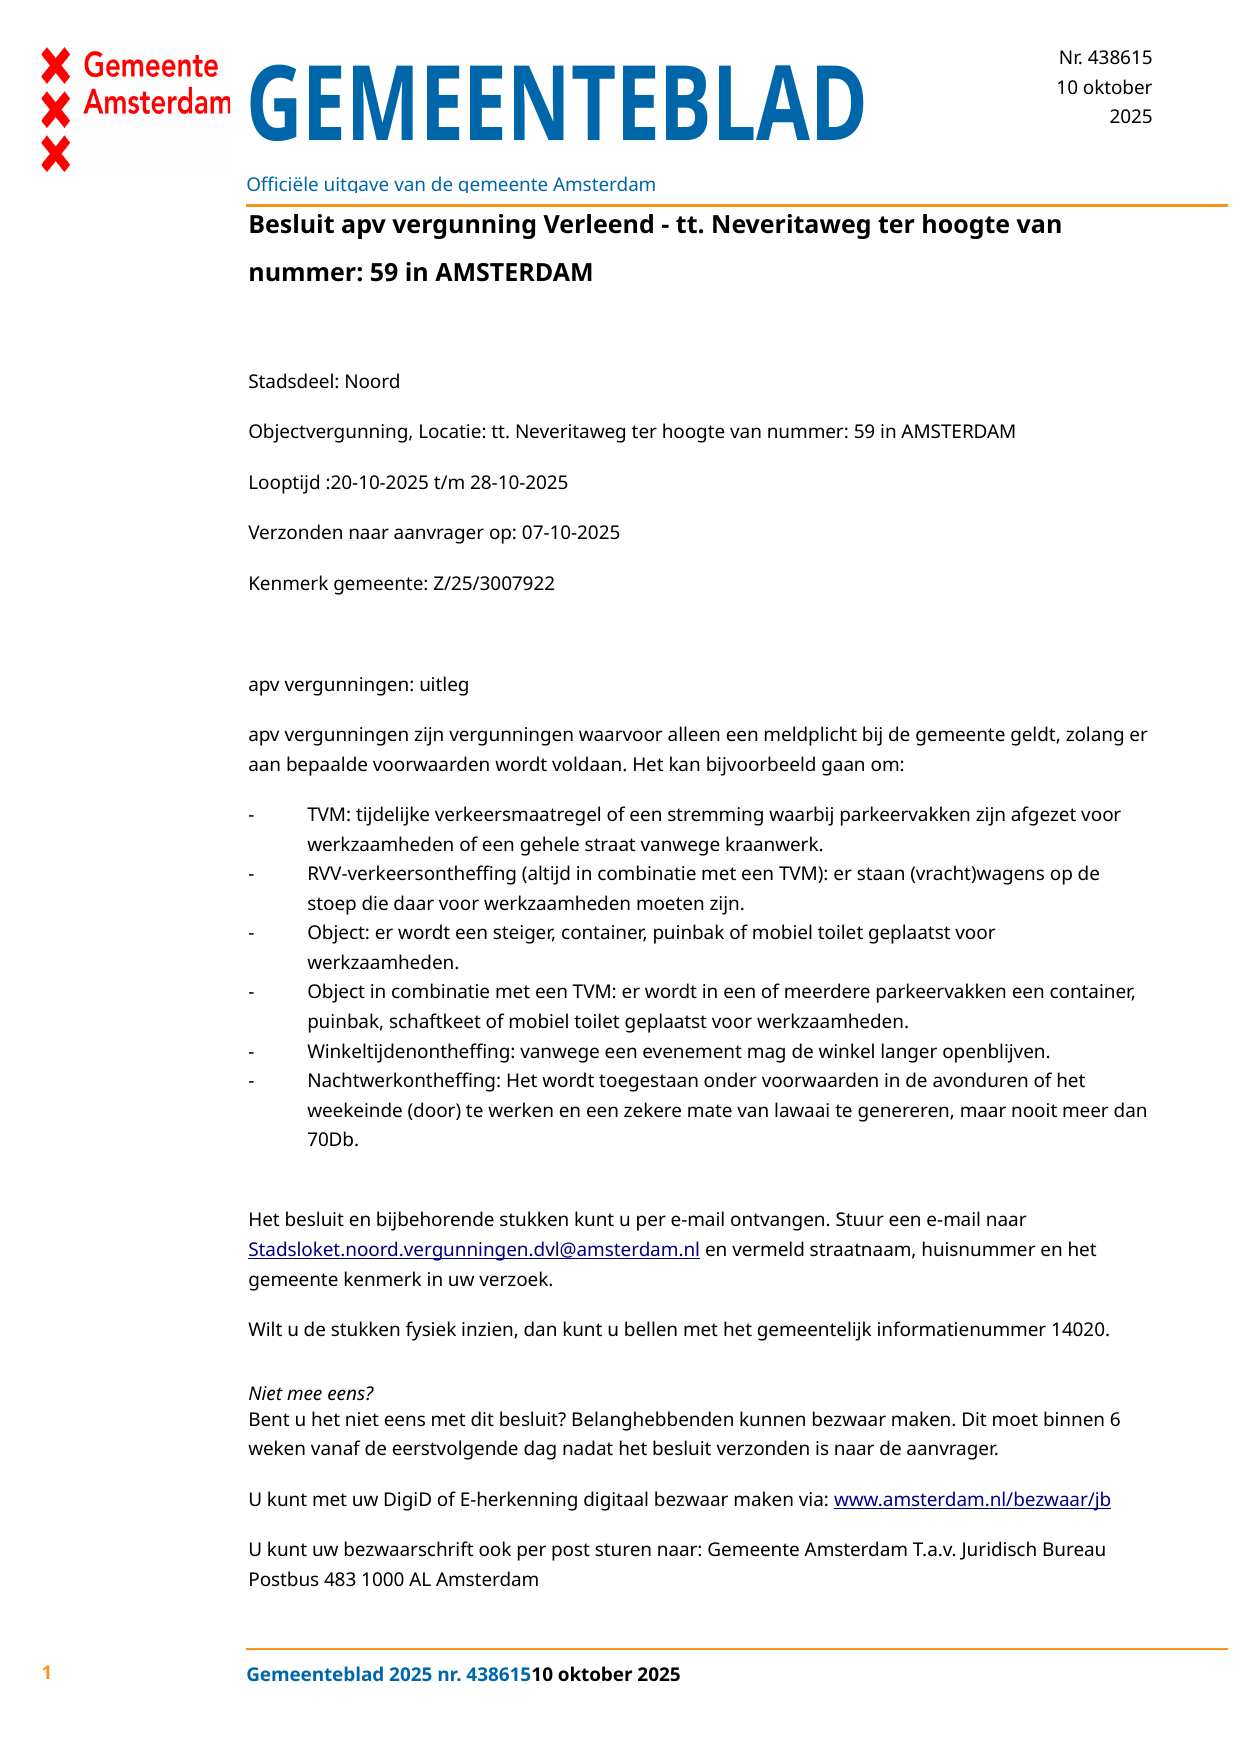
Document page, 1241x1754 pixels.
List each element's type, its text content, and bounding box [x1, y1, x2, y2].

list RVV-verkeersontheffing (altijd in combinatie met een TVM): er staan (vracht)wagens op de stoep die daar voor werkzaamheden moeten zijn. [248, 860, 1152, 916]
text Verzonden naar aanvrager op: 07-10-2025 [248, 519, 1152, 545]
text Wilt u de stukken fysiek inzien, dan kunt u bellen met het gemeentelijk informatienummer 14020. [248, 1316, 1152, 1342]
picture [41, 47, 231, 172]
text Objectvergunning, Locatie: tt. Neveritaweg ter hoogte van nummer: 59 in AMSTERDAM [248, 419, 1152, 444]
text Stadsdeel: Noord [248, 368, 1152, 394]
list Nachtwerkontheffing: Het wordt toegestaan onder voorwaarden in de avonduren of het weekeinde (door) te werken en een zekere mate van lawaai te genereren, maar nooit meer dan 70Db. [248, 1067, 1152, 1152]
text Besluit apv vergunning Verleend - tt. Neveritaweg ter hoogte van nummer: 59 in AMSTERDAM [248, 207, 1152, 288]
text Het besluit en bijbehorende stukken kunt u per e-mail ontvangen. Stuur een e-mail naar Stadsloket.noord.vergunningen.dvl@amsterdam.nl en vermeld straatnaam, huisnummer en het gemeente kenmerk in uw verzoek. [248, 1207, 1152, 1292]
text Niet mee eens? [248, 1380, 1152, 1406]
list Object in combinatie met een TVM: er wordt in een of meerdere parkeervakken een container, puinbak, schaftkeet of mobiel toilet geplaatst voor werkzaamheden. [248, 979, 1152, 1034]
text Kenmerk gemeente: Z/25/3007922 [248, 570, 1152, 596]
text Looptijd :20-10-2025 t/m 28-10-2025 [248, 469, 1152, 495]
list Winkeltijdenontheffing: vanwege een evenement mag de winkel langer openblijven. [248, 1038, 1152, 1064]
text apv vergunningen: uitleg [248, 671, 1152, 697]
list TVM: tijdelijke verkeersmaatregel of een stremming waarbij parkeervakken zijn afgezet voor werkzaamheden of een gehele straat vanwege kraanwerk. [248, 801, 1152, 857]
text apv vergunningen zijn vergunningen waarvoor alleen een meldplicht bij de gemeente geldt, zolang er aan bepaalde voorwaarden wordt voldaan. Het kan bijvoorbeeld gaan om: [248, 721, 1152, 777]
text Bent u het niet eens met dit besluit? Belanghebbenden kunnen bezwaar maken. Dit moet binnen 6 weken vanaf de eerstvolgende dag nadat het besluit verzonden is naar de aanvrager. [248, 1406, 1152, 1461]
text U kunt met uw DigiD of E-herkenning digitaal bezwaar maken via: www.amsterdam.nl/bezwaar/jb [248, 1486, 1152, 1512]
list Object: er wordt een steiger, container, puinbak of mobiel toilet geplaatst voor werkzaamheden. [248, 919, 1152, 975]
text U kunt uw bezwaarschrift ook per post sturen naar: Gemeente Amsterdam T.a.v. Juridisch Bureau Postbus 483 1000 AL Amsterdam [248, 1536, 1152, 1592]
